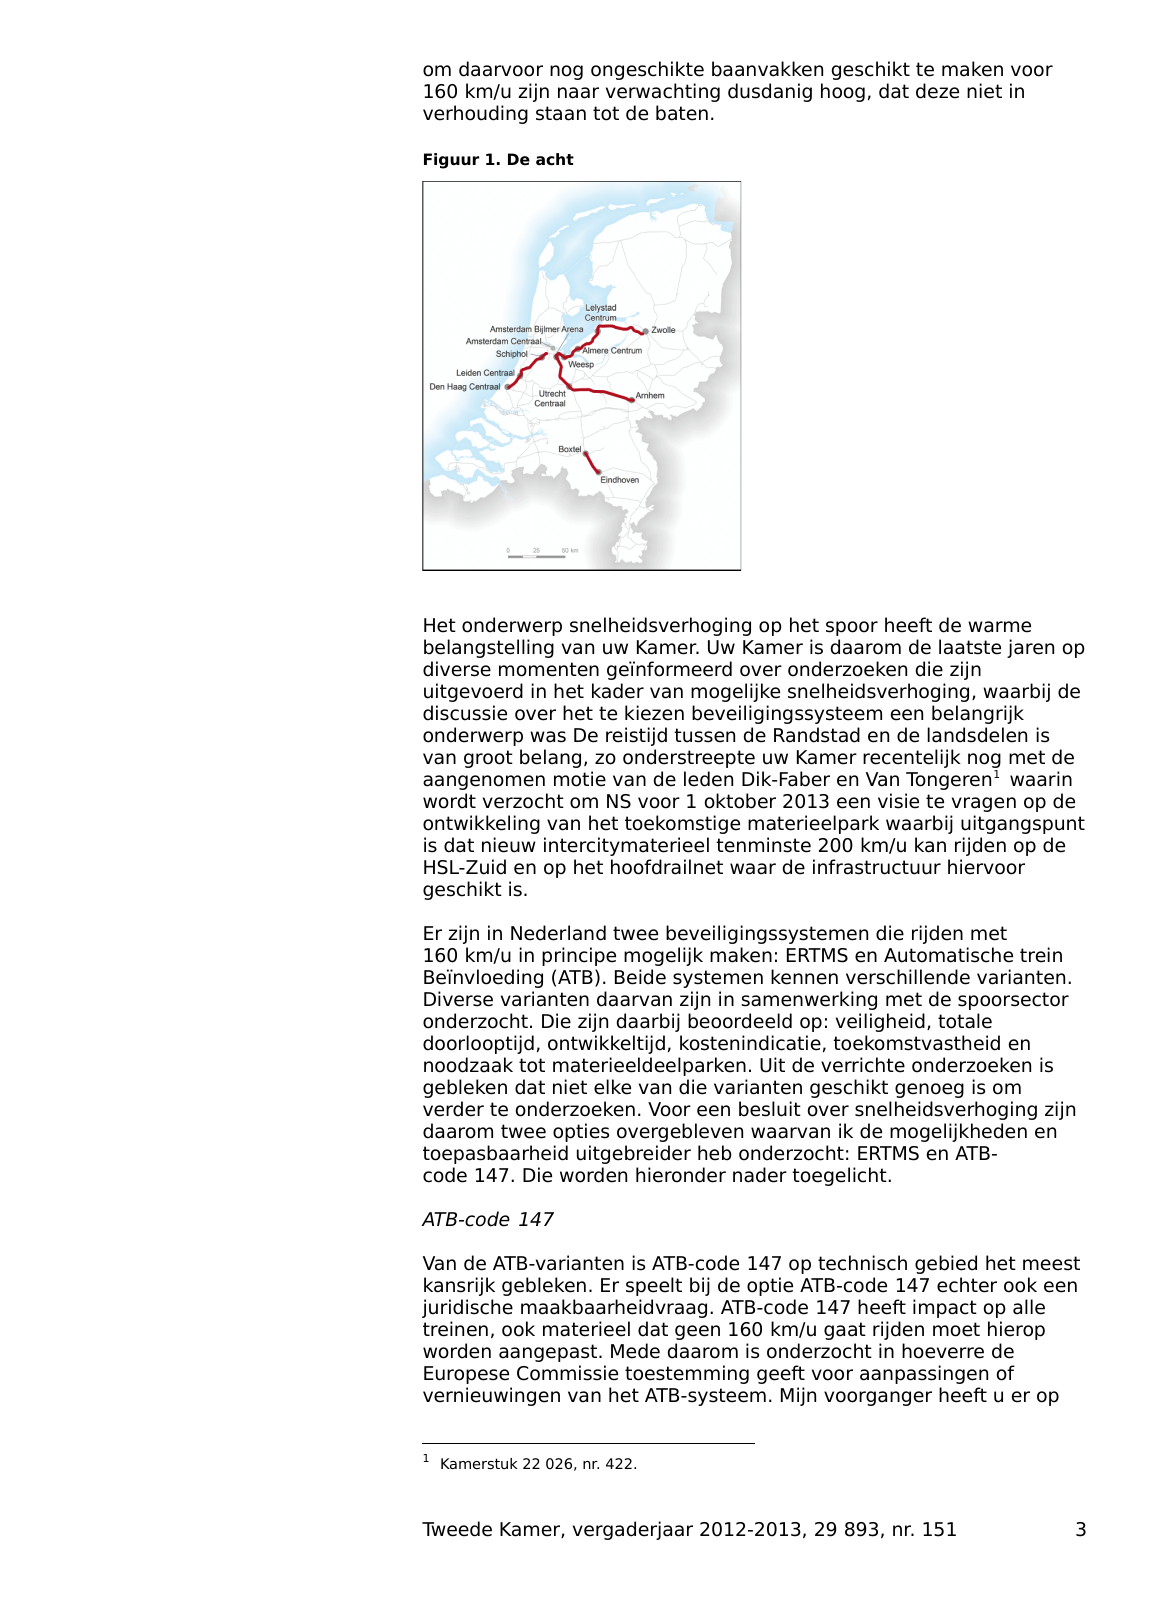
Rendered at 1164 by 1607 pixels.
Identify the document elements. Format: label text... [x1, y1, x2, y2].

text Figuur 1. De acht [422, 151, 741, 169]
text Er zijn in Nederland twee beveiligingssystemen die rijden met 160 km/u in principe mogelijk maken: ERTMS en Automatische trein Beïnvloeding (ATB). Beide systemen kennen verschillende varianten. Diverse varianten daarvan zijn in samenwerking met de spoorsector onderzocht. Die zijn daarbij beoordeeld op: veiligheid, totale doorlooptijd, ontwikkeltijd, kostenindicatie, toekomstvastheid en noodzaak tot materieeldeelparken. Uit de verrichte onderzoeken is gebleken dat niet elke van die varianten geschikt genoeg is om verder te onderzoeken. Voor een besluit over snelheidsverhoging zijn daarom twee opties overgebleven waarvan ik de mogelijkheden en toepasbaarheid uitgebreider heb onderzocht: ERTMS en ATB-code 147. Die worden hieronder nader toegelicht. [422, 923, 1087, 1187]
text Het onderwerp snelheidsverhoging op het spoor heeft de warme belangstelling van uw Kamer. Uw Kamer is daarom de laatste jaren op diverse momenten geïnformeerd over onderzoeken die zijn uitgevoerd in het kader van mogelijke snelheidsverhoging, waarbij de discussie over het te kiezen beveiligingssysteem een belangrijk onderwerp was De reistijd tussen de Randstad en de landsdelen is van groot belang, zo onderstreepte uw Kamer recentelijk nog met de aangenomen motie van de leden Dik-Faber en Van Tongeren waarin wordt verzocht om NS voor 1 oktober 2013 een visie te vragen op de ontwikkeling van het toekomstige materieelpark waarbij uitgangspunt is dat nieuw intercitymaterieel tenminste 200 km/u kan rijden op de HSL-Zuid en op het hoofdrailnet waar de infrastructuur hiervoor geschikt is. [422, 615, 1087, 901]
text om daarvoor nog ongeschikte baanvakken geschikt te maken voor 160 km/u zijn naar verwachting dusdanig hoog, dat deze niet in verhouding staan tot de baten. [422, 59, 1087, 125]
text Kamerstuk 22 026, nr. 422. [422, 1452, 1087, 1474]
text Van de ATB-varianten is ATB-code 147 op technisch gebied het meest kansrijk gebleken. Er speelt bij de optie ATB-code 147 echter ook een juridische maakbaarheidvraag. ATB-code 147 heeft impact op alle treinen, ook materieel dat geen 160 km/u gaat rijden moet hierop worden aangepast. Mede daarom is onderzocht in hoeverre de Europese Commissie toestemming geeft voor aanpassingen of vernieuwingen van het ATB-systeem. Mijn voorganger heeft u er op [422, 1253, 1087, 1407]
picture [422, 181, 742, 571]
subtitle ATB-code 147 [422, 1209, 1087, 1231]
